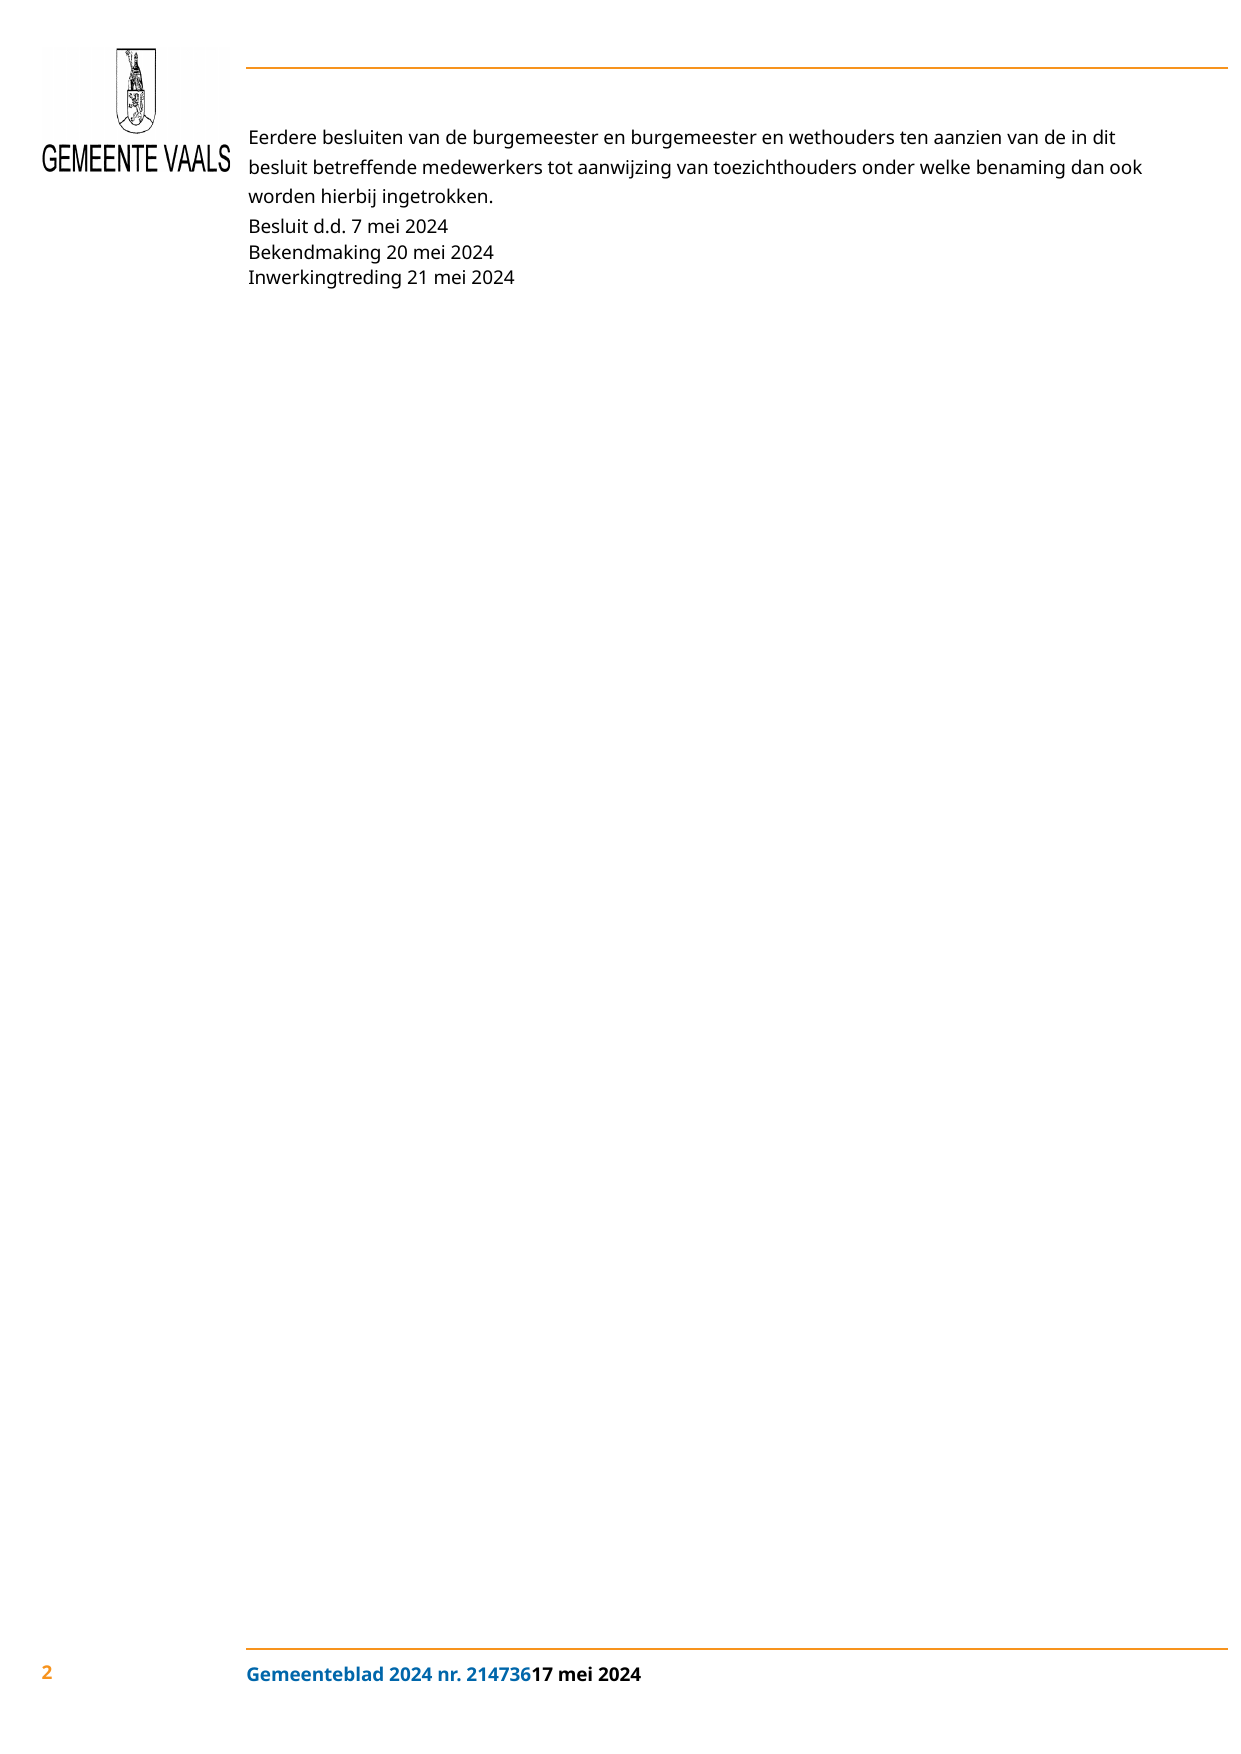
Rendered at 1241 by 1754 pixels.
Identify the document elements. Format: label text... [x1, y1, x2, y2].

text Bekendmaking 20 mei 2024 [248, 239, 1152, 264]
text Besluit d.d. 7 mei 2024 [248, 213, 1152, 239]
picture [41, 47, 231, 172]
text Inwerkingtreding 21 mei 2024 [248, 264, 1152, 290]
text Eerdere besluiten van de burgemeester en burgemeester en wethouders ten aanzien van de in dit besluit betreffende medewerkers tot aanwijzing van toezichthouders onder welke benaming dan ook worden hierbij ingetrokken. [248, 124, 1152, 209]
